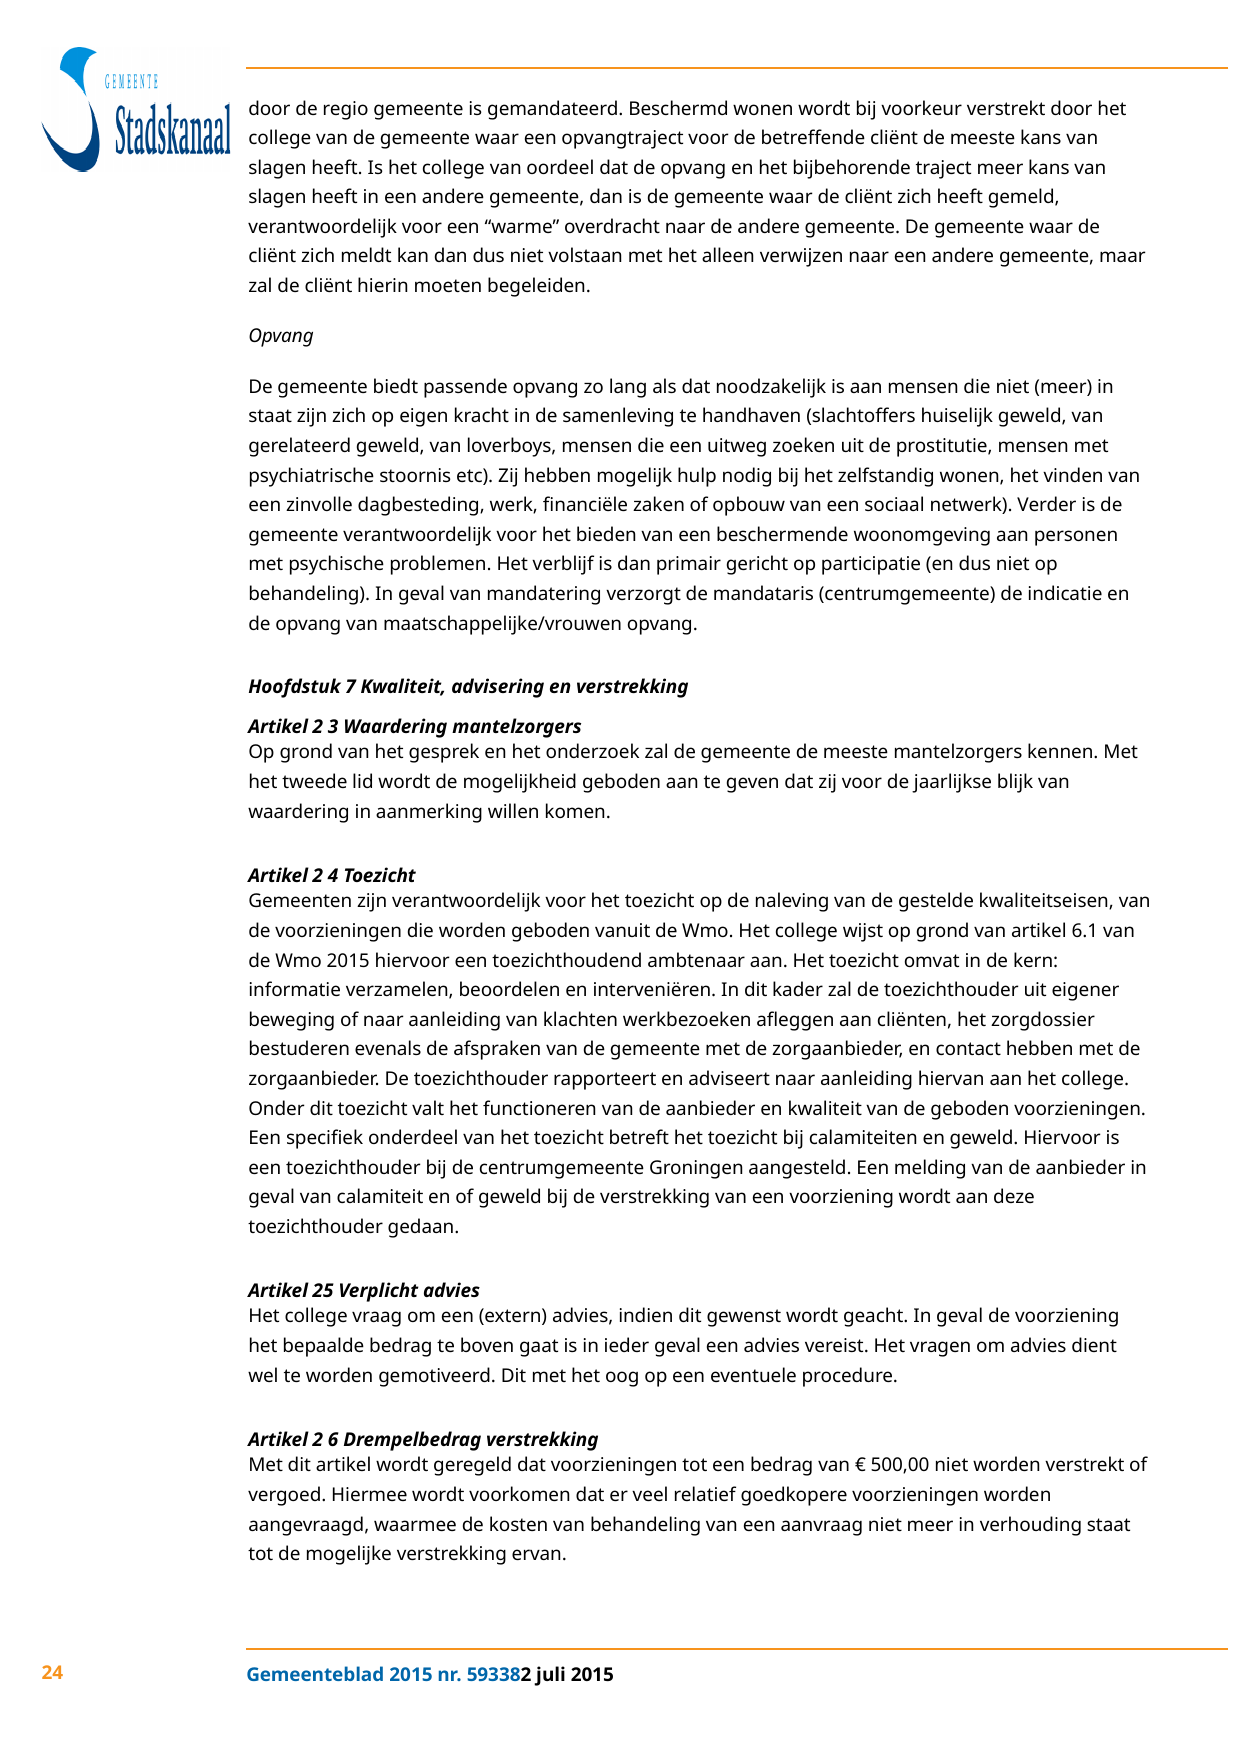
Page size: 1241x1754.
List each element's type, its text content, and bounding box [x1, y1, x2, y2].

text Op grond van het gesprek en het onderzoek zal de gemeente de meeste mantelzorgers kennen. Met het tweede lid wordt de mogelijkheid geboden aan te geven dat zij voor de jaarlijkse blijk van waardering in aanmerking willen komen. [248, 739, 1152, 824]
text Artikel 2 6 Drempelbedrag verstrekking [248, 1426, 1152, 1452]
text De gemeente biedt passende opvang zo lang als dat noodzakelijk is aan mensen die niet (meer) in staat zijn zich op eigen kracht in de samenleving te handhaven (slachtoffers huiselijk geweld, van gerelateerd geweld, van loverboys, mensen die een uitweg zoeken uit de prostitutie, mensen met psychiatrische stoornis etc). Zij hebben mogelijk hulp nodig bij het zelfstandig wonen, het vinden van een zinvolle dagbesteding, werk, financiële zaken of opbouw van een sociaal netwerk). Verder is de gemeente verantwoordelijk voor het bieden van een beschermende woonomgeving aan personen met psychische problemen. Het verblijf is dan primair gericht op participatie (en dus niet op behandeling). In geval van mandatering verzorgt de mandataris (centrumgemeente) de indicatie en de opvang van maatschappelijke/vrouwen opvang. [248, 373, 1152, 636]
picture [41, 47, 231, 172]
text Het college vraag om een (extern) advies, indien dit gewenst wordt geacht. In geval de voorziening het bepaalde bedrag te boven gaat is in ieder geval een advies vereist. Het vragen om advies dient wel te worden gemotiveerd. Dit met het oog op een eventuele procedure. [248, 1303, 1152, 1388]
text Artikel 2 4 Toezicht [248, 862, 1152, 888]
text Met dit artikel wordt geregeld dat voorzieningen tot een bedrag van € 500,00 niet worden verstrekt of vergoed. Hiermee wordt voorkomen dat er veel relatief goedkopere voorzieningen worden aangevraagd, waarmee de kosten van behandeling van een aanvraag niet meer in verhouding staat tot de mogelijke verstrekking ervan. [248, 1452, 1152, 1566]
text Hoofdstuk 7 Kwaliteit, advisering en verstrekking [248, 674, 1152, 699]
text Opvang [248, 323, 1152, 348]
text Artikel 25 Verplicht advies [248, 1277, 1152, 1303]
text door de regio gemeente is gemandateerd. Beschermd wonen wordt bij voorkeur verstrekt door het college van de gemeente waar een opvangtraject voor de betreffende cliënt de meeste kans van slagen heeft. Is het college van oordeel dat de opvang en het bijbehorende traject meer kans van slagen heeft in een andere gemeente, dan is de gemeente waar de cliënt zich heeft gemeld, verantwoordelijk voor een “warme” overdracht naar de andere gemeente. De gemeente waar de cliënt zich meldt kan dan dus niet volstaan met het alleen verwijzen naar een andere gemeente, maar zal de cliënt hierin moeten begeleiden. [248, 95, 1152, 298]
text Gemeenten zijn verantwoordelijk voor het toezicht op de naleving van de gestelde kwaliteitseisen, van de voorzieningen die worden geboden vanuit de Wmo. Het college wijst op grond van artikel 6.1 van de Wmo 2015 hiervoor een toezichthoudend ambtenaar aan. Het toezicht omvat in de kern: informatie verzamelen, beoordelen en interveniëren. In dit kader zal de toezichthouder uit eigener beweging of naar aanleiding van klachten werkbezoeken afleggen aan cliënten, het zorgdossier bestuderen evenals de afspraken van de gemeente met de zorgaanbieder, en contact hebben met de zorgaanbieder. De toezichthouder rapporteert en adviseert naar aanleiding hiervan aan het college. Onder dit toezicht valt het functioneren van de aanbieder en kwaliteit van de geboden voorzieningen. Een specifiek onderdeel van het toezicht betreft het toezicht bij calamiteiten en geweld. Hiervoor is een toezichthouder bij de centrumgemeente Groningen aangesteld. Een melding van de aanbieder in geval van calamiteit en of geweld bij de verstrekking van een voorziening wordt aan deze toezichthouder gedaan. [248, 888, 1152, 1239]
text Artikel 2 3 Waardering mantelzorgers [248, 713, 1152, 739]
